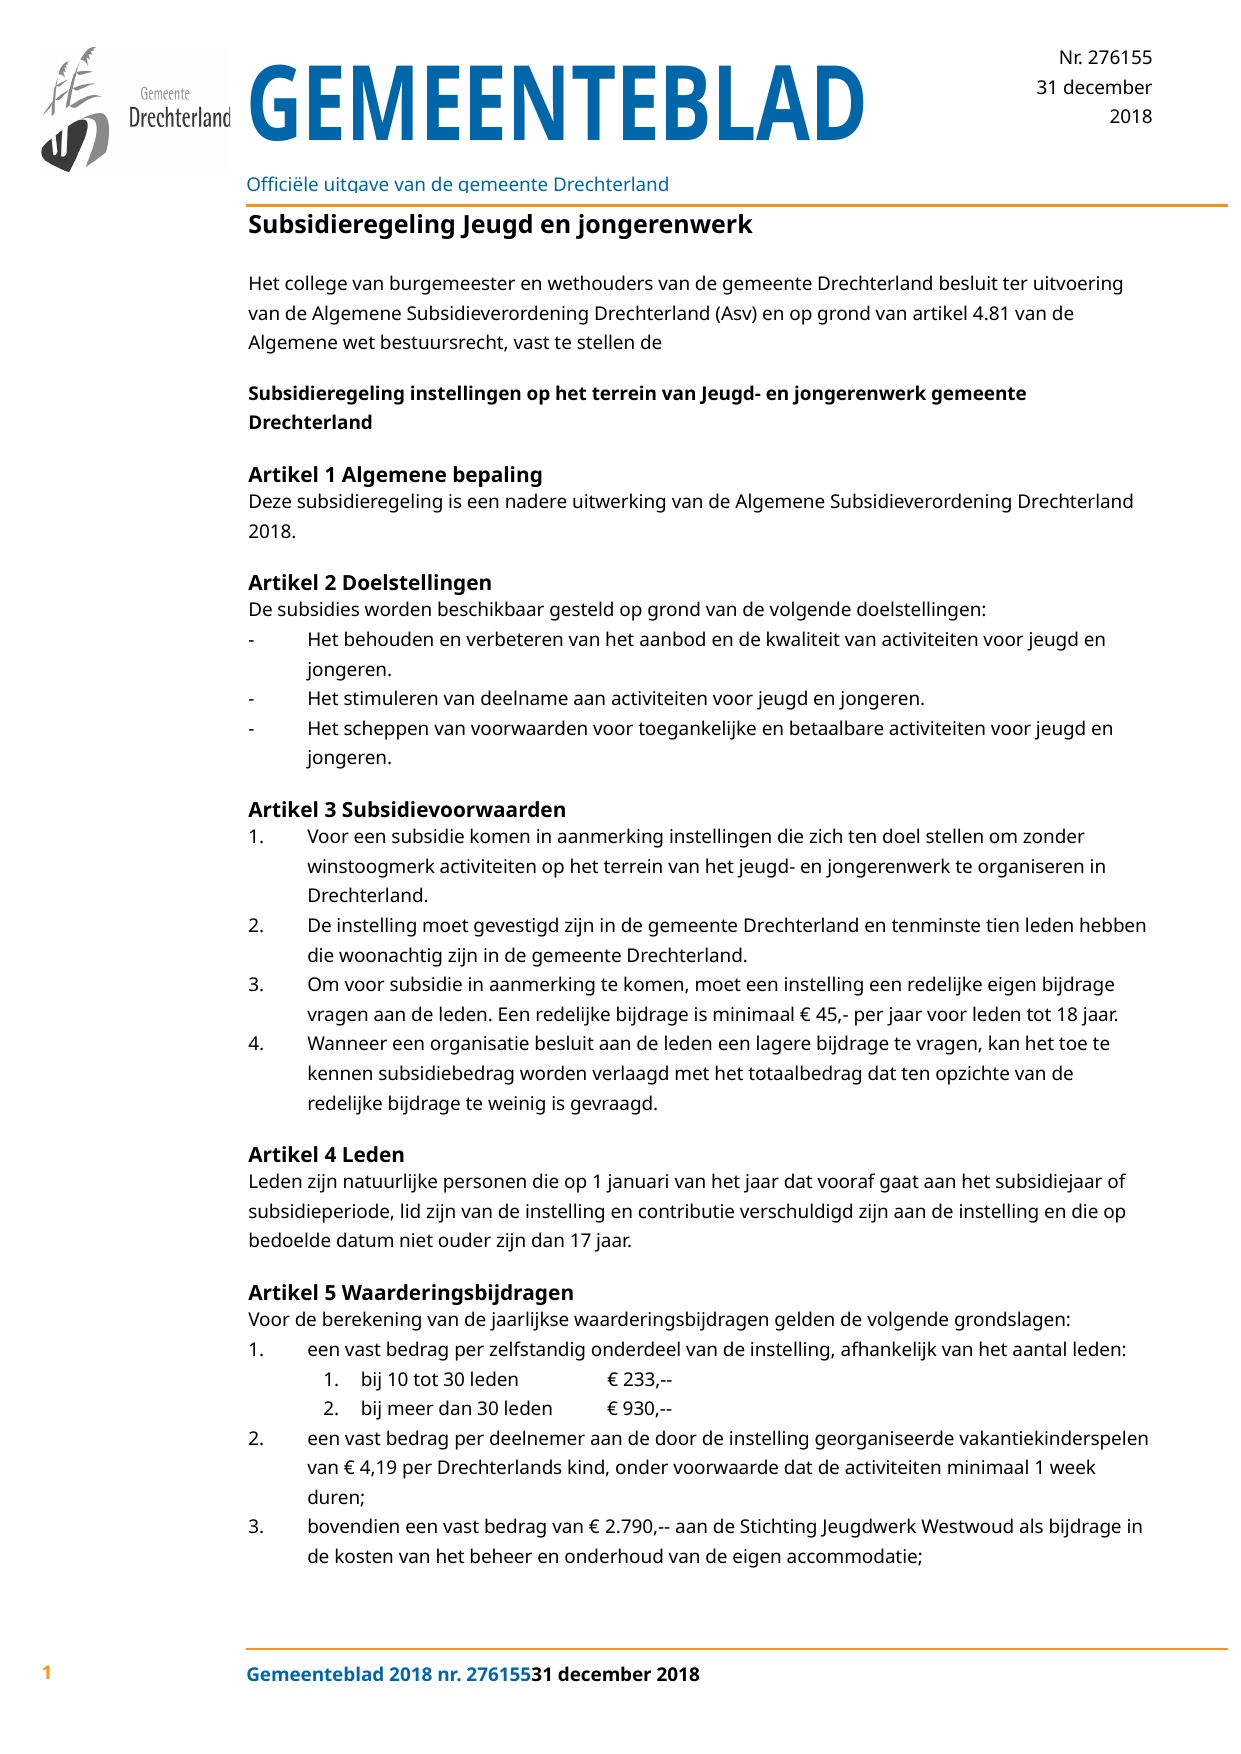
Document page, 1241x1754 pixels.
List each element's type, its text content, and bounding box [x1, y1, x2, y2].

list Het stimuleren van deelname aan activiteiten voor jeugd en jongeren. [248, 685, 1152, 711]
text Voor de berekening van de jaarlijkse waarderingsbijdragen gelden de volgende grondslagen: [248, 1307, 1152, 1332]
picture [41, 47, 231, 172]
list Voor een subsidie komen in aanmerking instellingen die zich ten doel stellen om zonder winstoogmerk activiteiten op het terrein van het jeugd- en jongerenwerk te organiseren in Drechterland. [248, 823, 1152, 908]
text Artikel 1 Algemene bepaling [248, 460, 1152, 488]
text Subsidieregeling instellingen op het terrein van Jeugd- en jongerenwerk gemeente Drechterland [248, 380, 1152, 435]
list Het behouden en verbeteren van het aanbod en de kwaliteit van activiteiten voor jeugd en jongeren. [248, 626, 1152, 682]
text Subsidieregeling Jeugd en jongerenwerk [248, 207, 1152, 241]
list bovendien een vast bedrag van € 2.790,-- aan de Stichting Jeugdwerk Westwoud als bijdrage in de kosten van het beheer en onderhoud van de eigen accommodatie; [248, 1514, 1152, 1569]
text Deze subsidieregeling is een nadere uitwerking van de Algemene Subsidieverordening Drechterland 2018. [248, 488, 1152, 543]
text Het college van burgemeester en wethouders van de gemeente Drechterland besluit ter uitvoering van de Algemene Subsidieverordening Drechterland (Asv) en op grond van artikel 4.81 van de Algemene wet bestuursrecht, vast te stellen de [248, 270, 1152, 355]
list De instelling moet gevestigd zijn in de gemeente Drechterland en tenminste tien leden hebben die woonachtig zijn in de gemeente Drechterland. [248, 912, 1152, 967]
text Artikel 3 Subsidievoorwaarden [248, 795, 1152, 823]
text Artikel 2 Doelstellingen [248, 568, 1152, 597]
list Wanneer een organisatie besluit aan de leden een lagere bijdrage te vragen, kan het toe te kennen subsidiebedrag worden verlaagd met het totaalbedrag dat ten opzichte van de redelijke bijdrage te weinig is gevraagd. [248, 1031, 1152, 1115]
text Artikel 5 Waarderingsbijdragen [248, 1278, 1152, 1307]
list een vast bedrag per deelnemer aan de door de instelling georganiseerde vakantiekinderspelen van € 4,19 per Drechterlands kind, onder voorwaarde dat de activiteiten minimaal 1 week duren; [248, 1425, 1152, 1510]
list bij 10 tot 30 leden € 233,-- [323, 1366, 1152, 1391]
text Artikel 4 Leden [248, 1140, 1152, 1168]
list een vast bedrag per zelfstandig onderdeel van de instelling, afhankelijk van het aantal leden: [248, 1336, 1152, 1362]
list Het scheppen van voorwaarden voor toegankelijke en betaalbare activiteiten voor jeugd en jongeren. [248, 715, 1152, 770]
list Om voor subsidie in aanmerking te komen, moet een instelling een redelijke eigen bijdrage vragen aan de leden. Een redelijke bijdrage is minimaal € 45,- per jaar voor leden tot 18 jaar. [248, 971, 1152, 1027]
text Leden zijn natuurlijke personen die op 1 januari van het jaar dat vooraf gaat aan het subsidiejaar of subsidieperiode, lid zijn van de instelling en contributie verschuldigd zijn aan de instelling en die op bedoelde datum niet ouder zijn dan 17 jaar. [248, 1168, 1152, 1253]
text De subsidies worden beschikbaar gesteld op grond van de volgende doelstellingen: [248, 597, 1152, 622]
list bij meer dan 30 leden € 930,-- [323, 1395, 1152, 1421]
